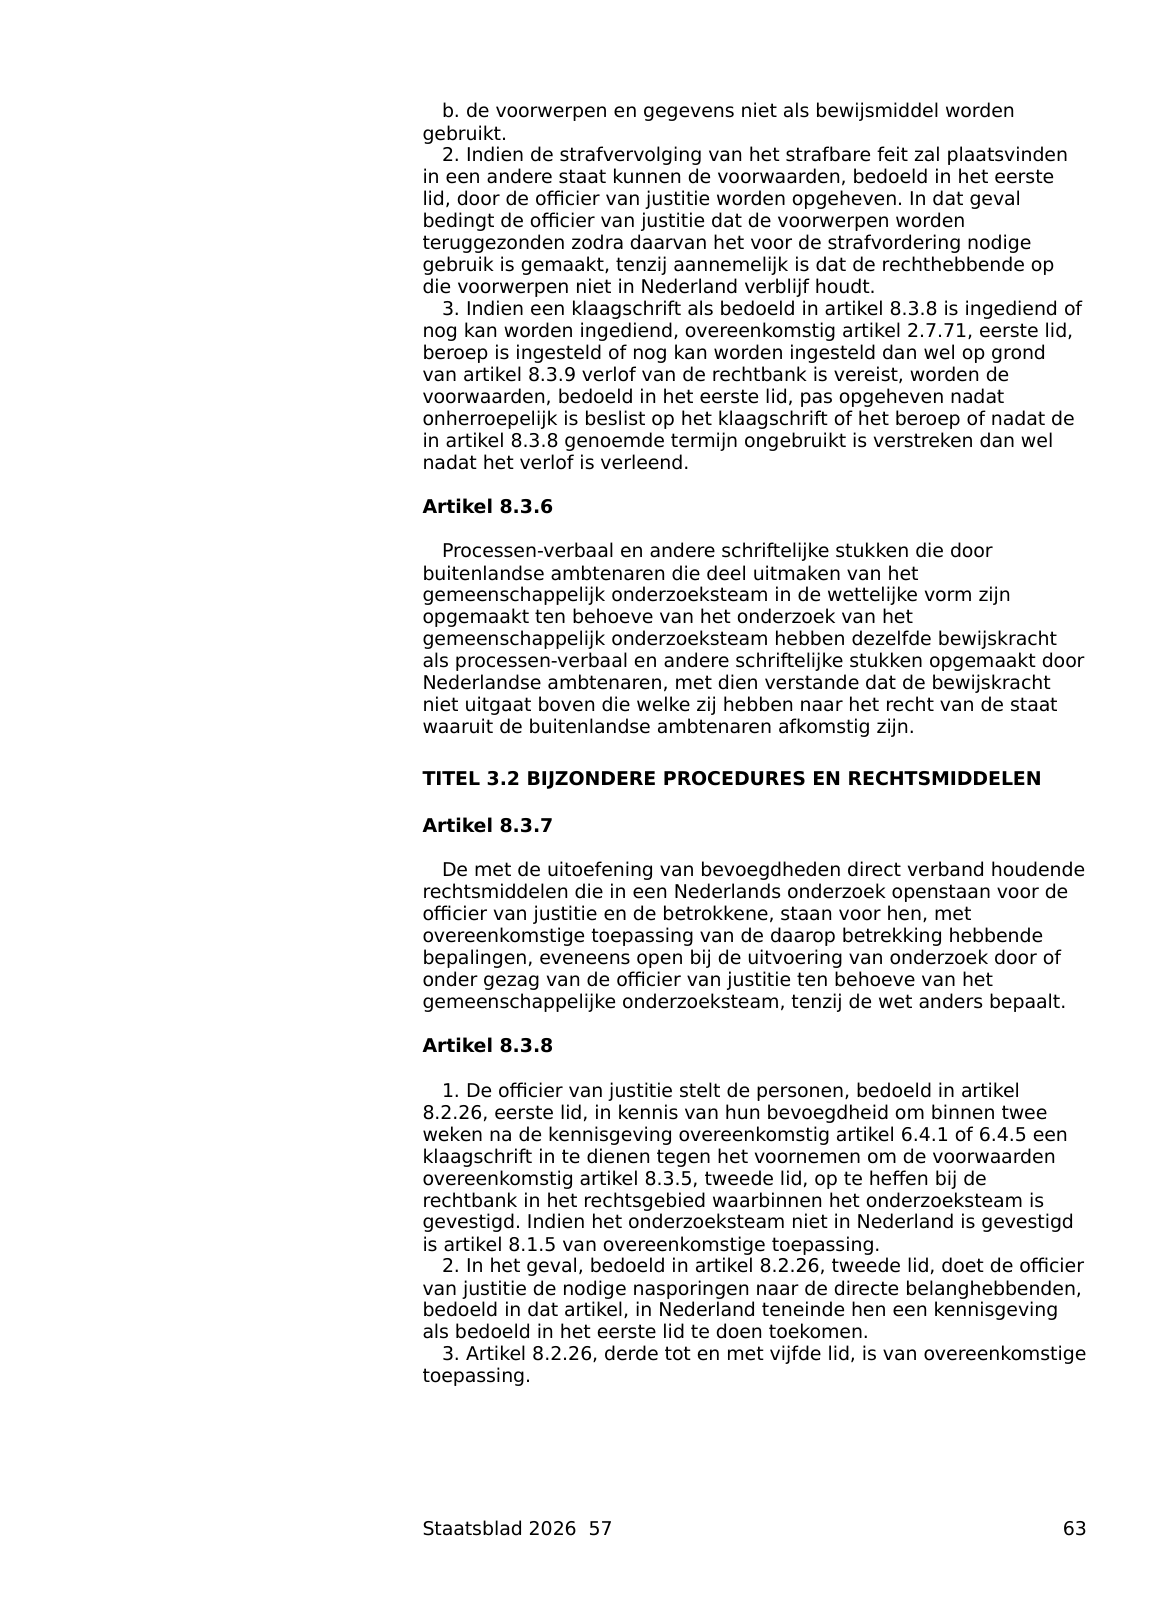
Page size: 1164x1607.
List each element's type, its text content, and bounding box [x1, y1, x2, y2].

text 3. Artikel 8.2.26, derde tot en met vijfde lid, is van overeenkomstige toepassing. [422, 1343, 1087, 1387]
subtitle Artikel 8.3.6 [422, 496, 1087, 518]
text 2. Indien de strafvervolging van het strafbare feit zal plaatsvinden in een andere staat kunnen de voorwaarden, bedoeld in het eerste lid, door de officier van justitie worden opgeheven. In dat geval bedingt de officier van justitie dat de voorwerpen worden teruggezonden zodra daarvan het voor de strafvordering nodige gebruik is gemaakt, tenzij aannemelijk is dat de rechthebbende op die voorwerpen niet in Nederland verblijf houdt. [422, 144, 1087, 298]
subtitle TITEL 3.2 BIJZONDERE PROCEDURES EN RECHTSMIDDELEN [422, 768, 1087, 790]
text b. de voorwerpen en gegevens niet als bewijsmiddel worden gebruikt. [422, 100, 1087, 144]
subtitle Artikel 8.3.8 [422, 1035, 1087, 1057]
text 2. In het geval, bedoeld in artikel 8.2.26, tweede lid, doet de officier van justitie de nodige nasporingen naar de directe belanghebbenden, bedoeld in dat artikel, in Nederland teneinde hen een kennisgeving als bedoeld in het eerste lid te doen toekomen. [422, 1255, 1087, 1343]
text 1. De officier van justitie stelt de personen, bedoeld in artikel 8.2.26, eerste lid, in kennis van hun bevoegdheid om binnen twee weken na de kennisgeving overeenkomstig artikel 6.4.1 of 6.4.5 een klaagschrift in te dienen tegen het voornemen om de voorwaarden overeenkomstig artikel 8.3.5, tweede lid, op te heffen bij de rechtbank in het rechtsgebied waarbinnen het onderzoeksteam is gevestigd. Indien het onderzoeksteam niet in Nederland is gevestigd is artikel 8.1.5 van overeenkomstige toepassing. [422, 1079, 1087, 1255]
text 3. Indien een klaagschrift als bedoeld in artikel 8.3.8 is ingediend of nog kan worden ingediend, overeenkomstig artikel 2.7.71, eerste lid, beroep is ingesteld of nog kan worden ingesteld dan wel op grond van artikel 8.3.9 verlof van de rechtbank is vereist, worden de voorwaarden, bedoeld in het eerste lid, pas opgeheven nadat onherroepelijk is beslist op het klaagschrift of het beroep of nadat de in artikel 8.3.8 genoemde termijn ongebruikt is verstreken dan wel nadat het verlof is verleend. [422, 298, 1087, 474]
subtitle Artikel 8.3.7 [422, 815, 1087, 837]
text De met de uitoefening van bevoegdheden direct verband houdende rechtsmiddelen die in een Nederlands onderzoek openstaan voor de officier van justitie en de betrokkene, staan voor hen, met overeenkomstige toepassing van de daarop betrekking hebbende bepalingen, eveneens open bij de uitvoering van onderzoek door of onder gezag van de officier van justitie ten behoeve van het gemeenschappelijke onderzoeksteam, tenzij de wet anders bepaalt. [422, 859, 1087, 1013]
text Processen-verbaal en andere schriftelijke stukken die door buitenlandse ambtenaren die deel uitmaken van het gemeenschappelijk onderzoeksteam in de wettelijke vorm zijn opgemaakt ten behoeve van het onderzoek van het gemeenschappelijk onderzoeksteam hebben dezelfde bewijskracht als processen-verbaal en andere schriftelijke stukken opgemaakt door Nederlandse ambtenaren, met dien verstande dat de bewijskracht niet uitgaat boven die welke zij hebben naar het recht van de staat waaruit de buitenlandse ambtenaren afkomstig zijn. [422, 540, 1087, 738]
